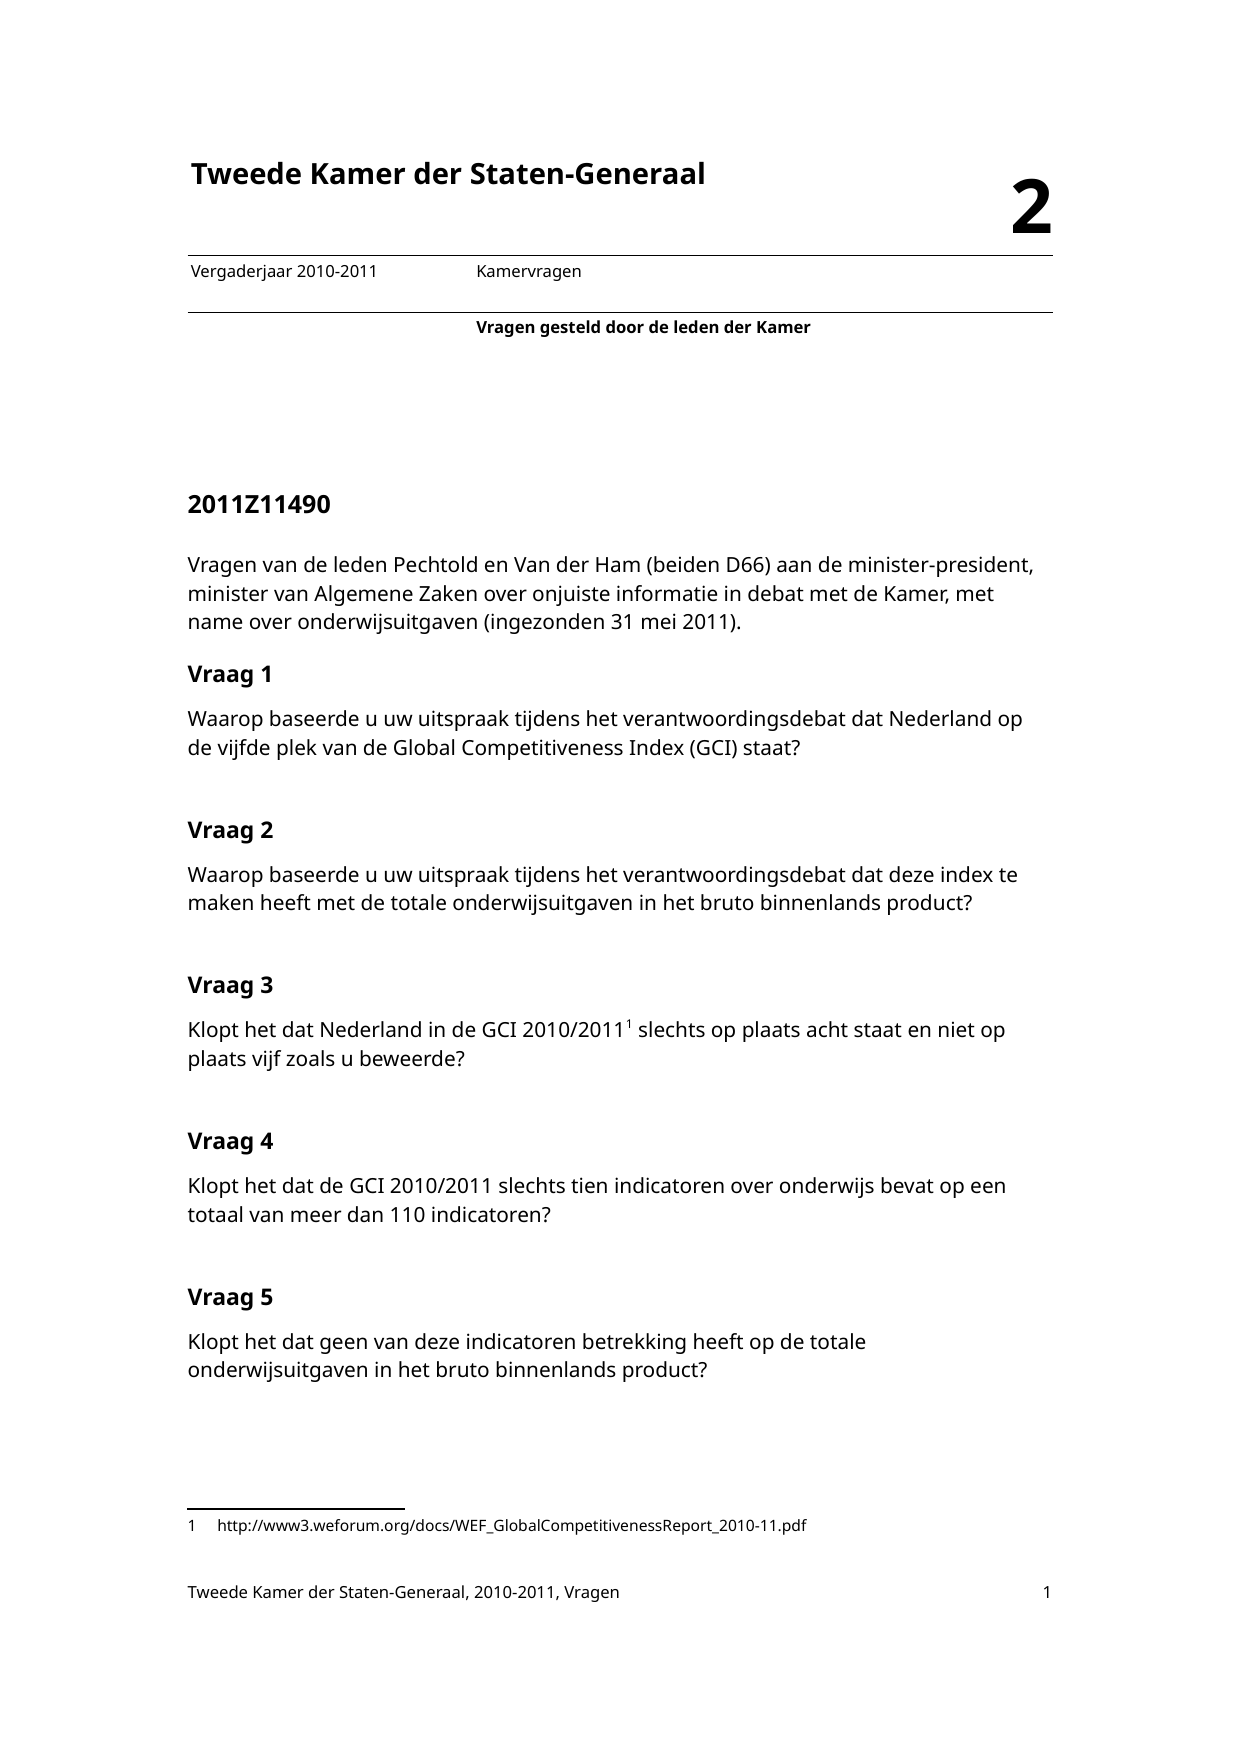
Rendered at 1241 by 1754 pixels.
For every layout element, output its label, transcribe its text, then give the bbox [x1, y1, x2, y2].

text Vragen van de leden Pechtold en Van der Ham (beiden D66) aan de minister-president, minister van Algemene Zaken over onjuiste informatie in debat met de Kamer, met name over onderwijsuitgaven (ingezonden 31 mei 2011). [187, 550, 1053, 636]
table_cell Vergaderjaar 2010-2011 [188, 256, 473, 312]
subtitle Vraag 3 [187, 969, 1053, 1001]
table_header 2 [880, 150, 1053, 255]
text Waarop baseerde u uw uitspraak tijdens het verantwoordingsdebat dat deze index te maken heeft met de totale onderwijsuitgaven in het bruto binnenlands product? [187, 860, 1053, 917]
table_cell Vragen gesteld door de leden der Kamer [473, 313, 1053, 339]
text 2011Z11490 [187, 487, 1053, 521]
text http://www3.weforum.org/docs/WEF_GlobalCompetitivenessReport_2010-11.pdf [187, 1508, 1053, 1536]
subtitle Vraag 5 [187, 1281, 1053, 1312]
text Klopt het dat de GCI 2010/2011 slechts tien indicatoren over onderwijs bevat op een totaal van meer dan 110 indicatoren? [187, 1171, 1053, 1228]
text Klopt het dat geen van deze indicatoren betrekking heeft op de totale onderwijsuitgaven in het bruto binnenlands product? [187, 1327, 1053, 1384]
subtitle Vraag 1 [187, 658, 1053, 689]
subtitle Vraag 2 [187, 814, 1053, 845]
subtitle Vraag 4 [187, 1125, 1053, 1156]
text Waarop baseerde u uw uitspraak tijdens het verantwoordingsdebat dat Nederland op de vijfde plek van de Global Competitiveness Index (GCI) staat? [187, 704, 1053, 761]
table_cell [188, 313, 473, 339]
text Klopt het dat Nederland in de GCI 2010/2011 slechts op plaats acht staat en niet op plaats vijf zoals u beweerde? [187, 1016, 1053, 1072]
table_header Tweede Kamer der Staten-Generaal [188, 150, 879, 255]
table_cell Kamervragen [473, 256, 1053, 312]
